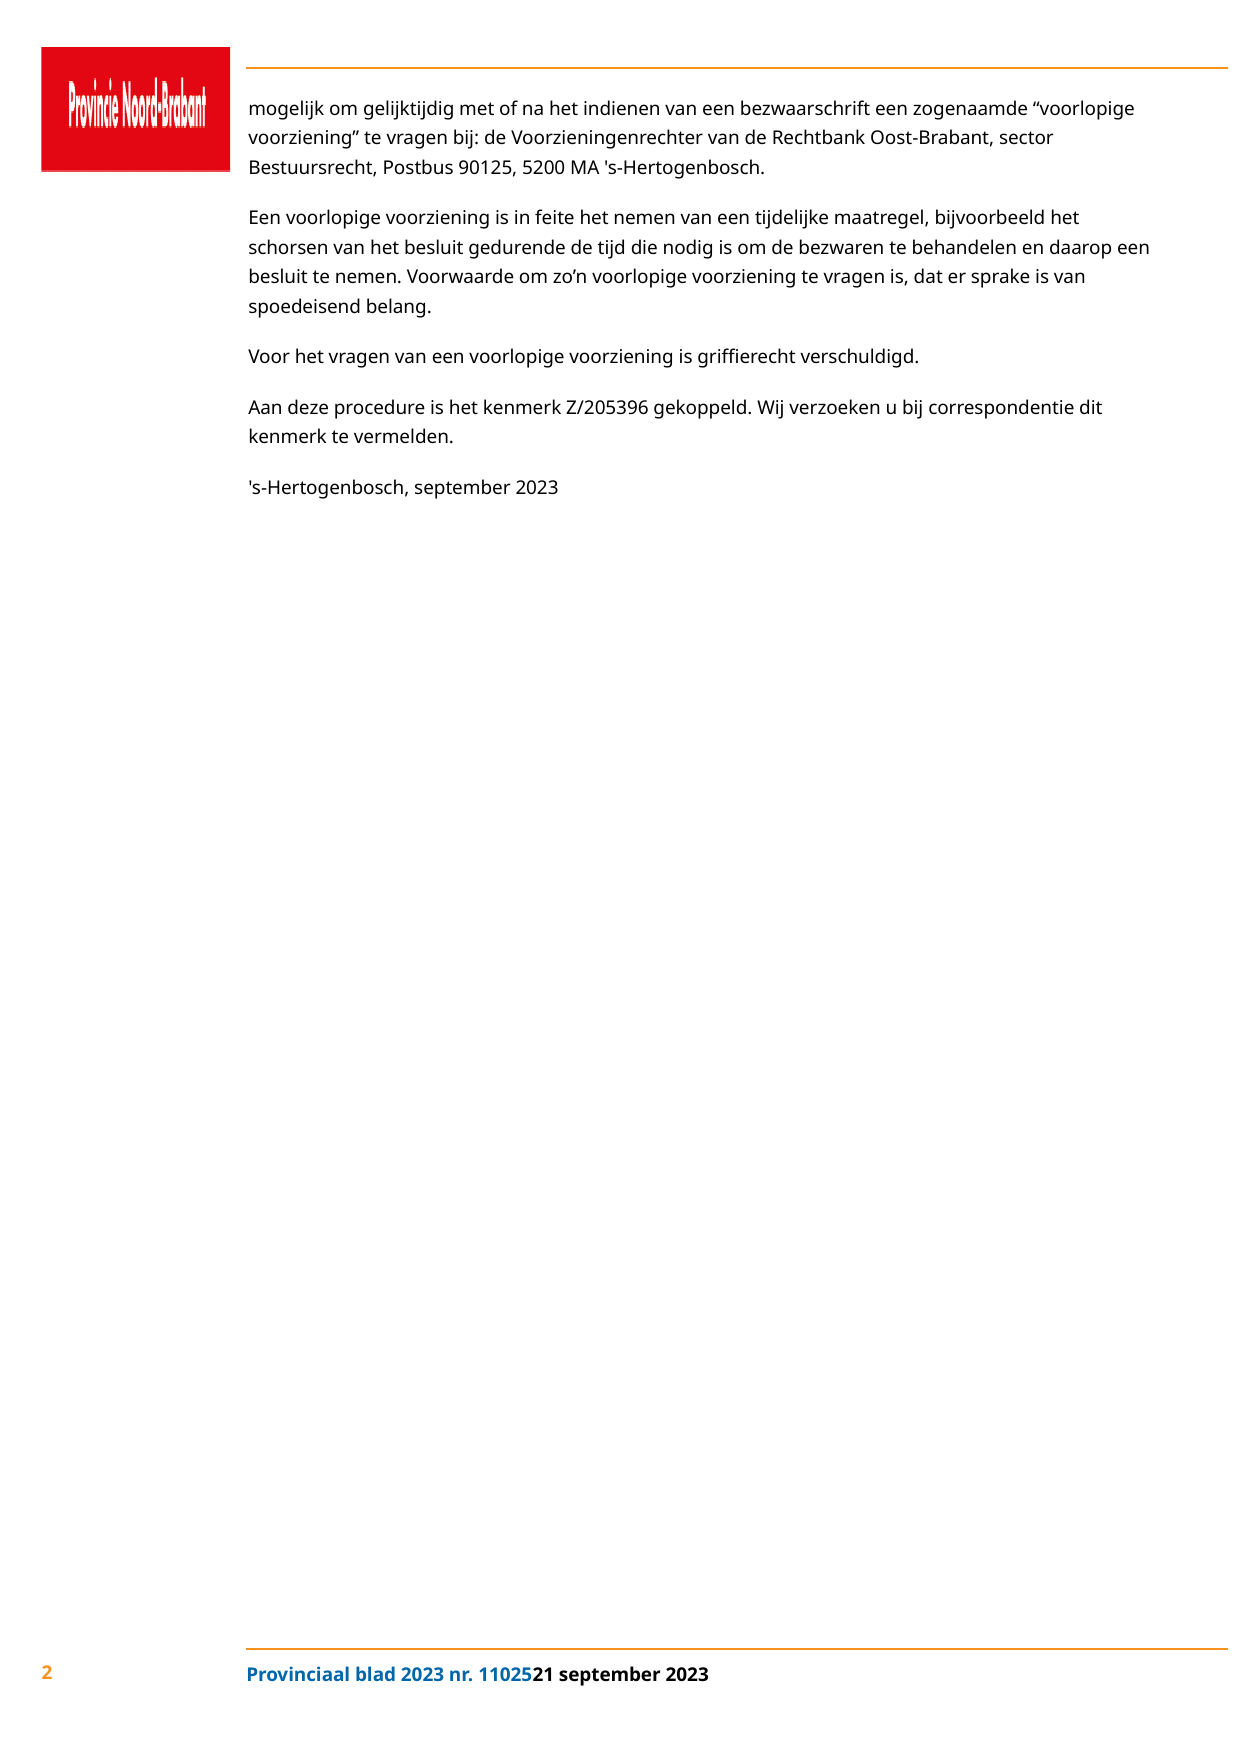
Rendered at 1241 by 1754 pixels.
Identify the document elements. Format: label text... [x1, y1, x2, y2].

text Een voorlopige voorziening is in feite het nemen van een tijdelijke maatregel, bijvoorbeeld het schorsen van het besluit gedurende de tijd die nodig is om de bezwaren te behandelen en daarop een besluit te nemen. Voorwaarde om zo’n voorlopige voorziening te vragen is, dat er sprake is van spoedeisend belang. [248, 204, 1152, 319]
picture [41, 47, 231, 172]
text mogelijk om gelijktijdig met of na het indienen van een bezwaarschrift een zogenaamde “voorlopige voorziening” te vragen bij: de Voorzieningenrechter van de Rechtbank Oost-Brabant, sector Bestuursrecht, Postbus 90125, 5200 MA 's-Hertogenbosch. [248, 95, 1152, 180]
text Voor het vragen van een voorlopige voorziening is griffierecht verschuldigd. [248, 343, 1152, 369]
text Aan deze procedure is het kenmerk Z/205396 gekoppeld. Wij verzoeken u bij correspondentie dit kenmerk te vermelden. [248, 394, 1152, 449]
text 's-Hertogenbosch, september 2023 [248, 474, 1152, 500]
